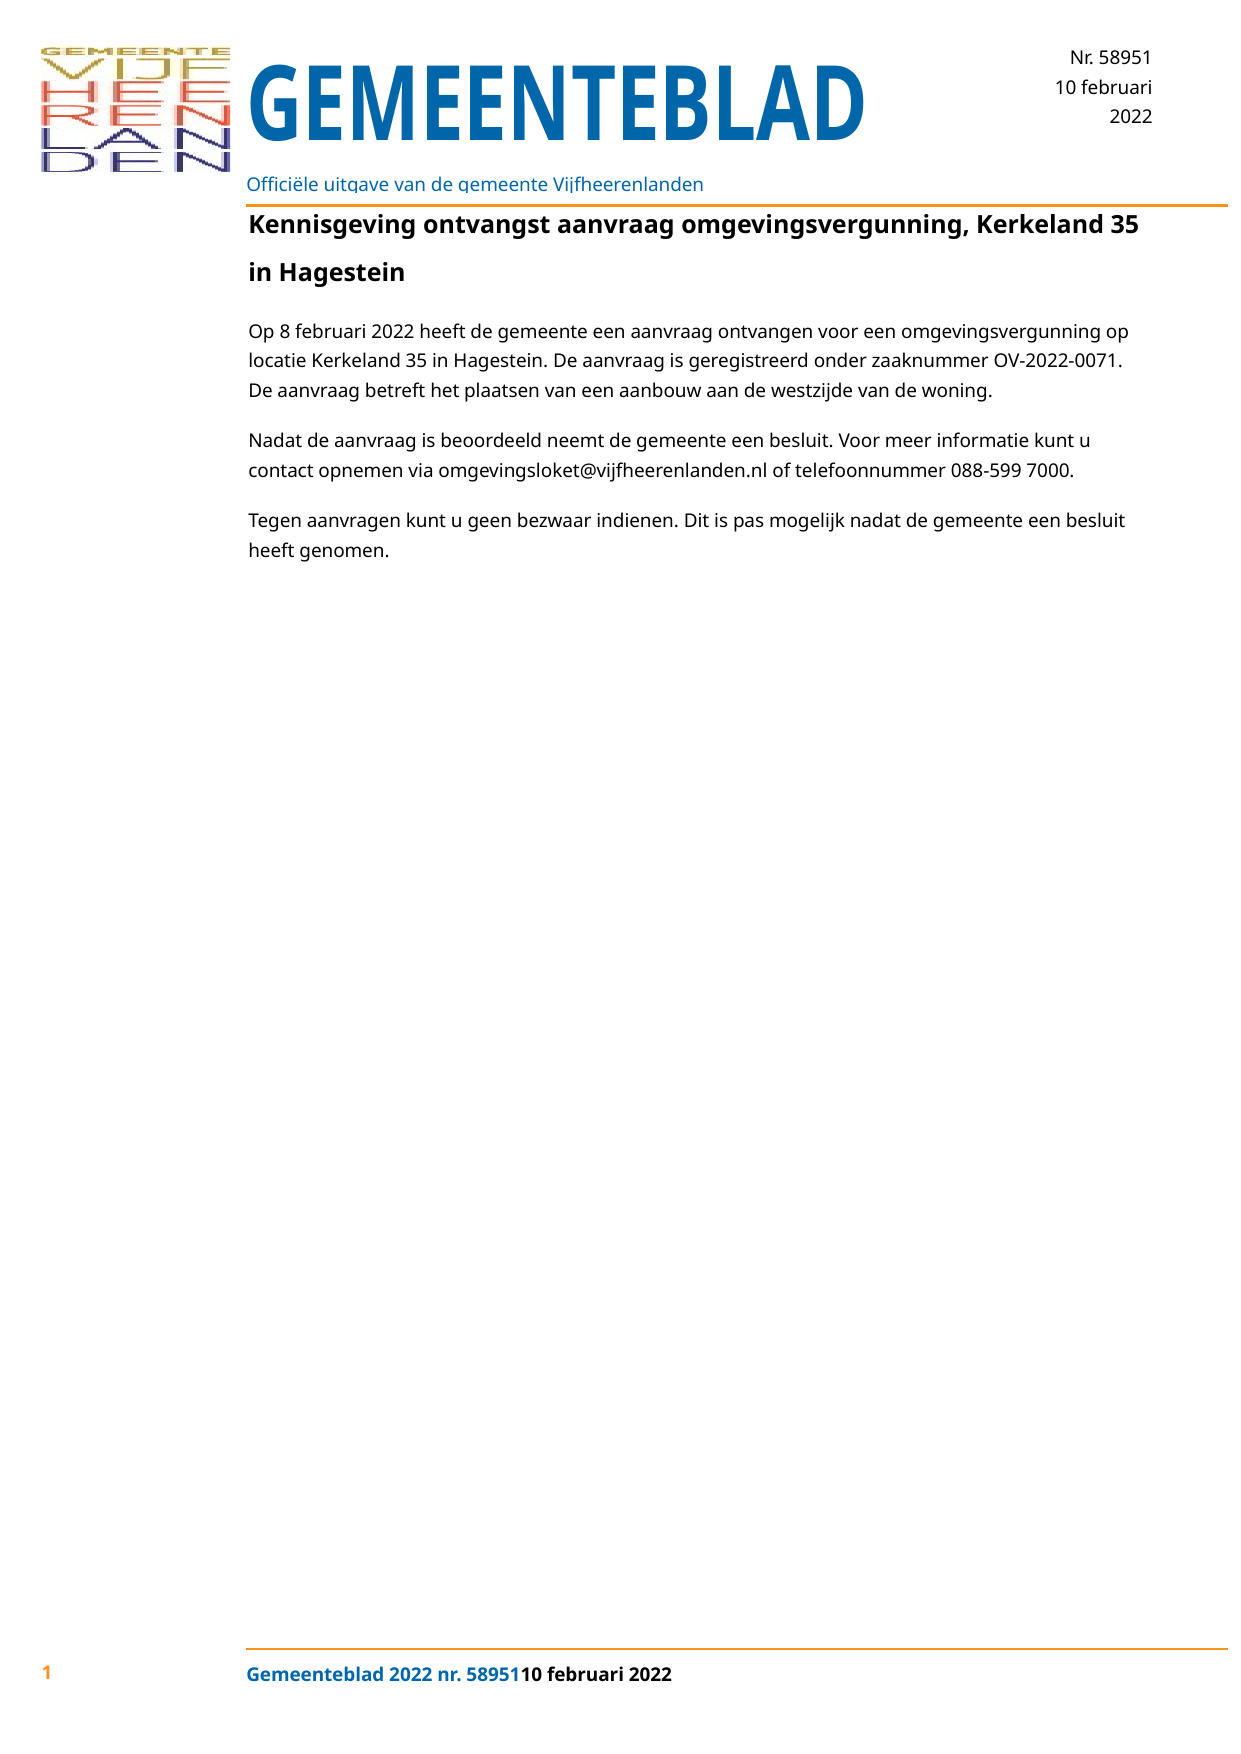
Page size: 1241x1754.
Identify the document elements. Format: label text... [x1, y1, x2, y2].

text Op 8 februari 2022 heeft de gemeente een aanvraag ontvangen voor een omgevingsvergunning op locatie Kerkeland 35 in Hagestein. De aanvraag is geregistreerd onder zaaknummer OV-2022-0071. De aanvraag betreft het plaatsen van een aanbouw aan de westzijde van de woning. [248, 318, 1152, 403]
text Tegen aanvragen kunt u geen bezwaar indienen. Dit is pas mogelijk nadat de gemeente een besluit heeft genomen. [248, 507, 1152, 563]
text Kennisgeving ontvangst aanvraag omgevingsvergunning, Kerkeland 35 in Hagestein [248, 207, 1152, 288]
picture [41, 47, 231, 172]
text Nadat de aanvraag is beoordeeld neemt de gemeente een besluit. Voor meer informatie kunt u contact opnemen via omgevingsloket@vijfheerenlanden.nl of telefoonnummer 088-599 7000. [248, 427, 1152, 483]
